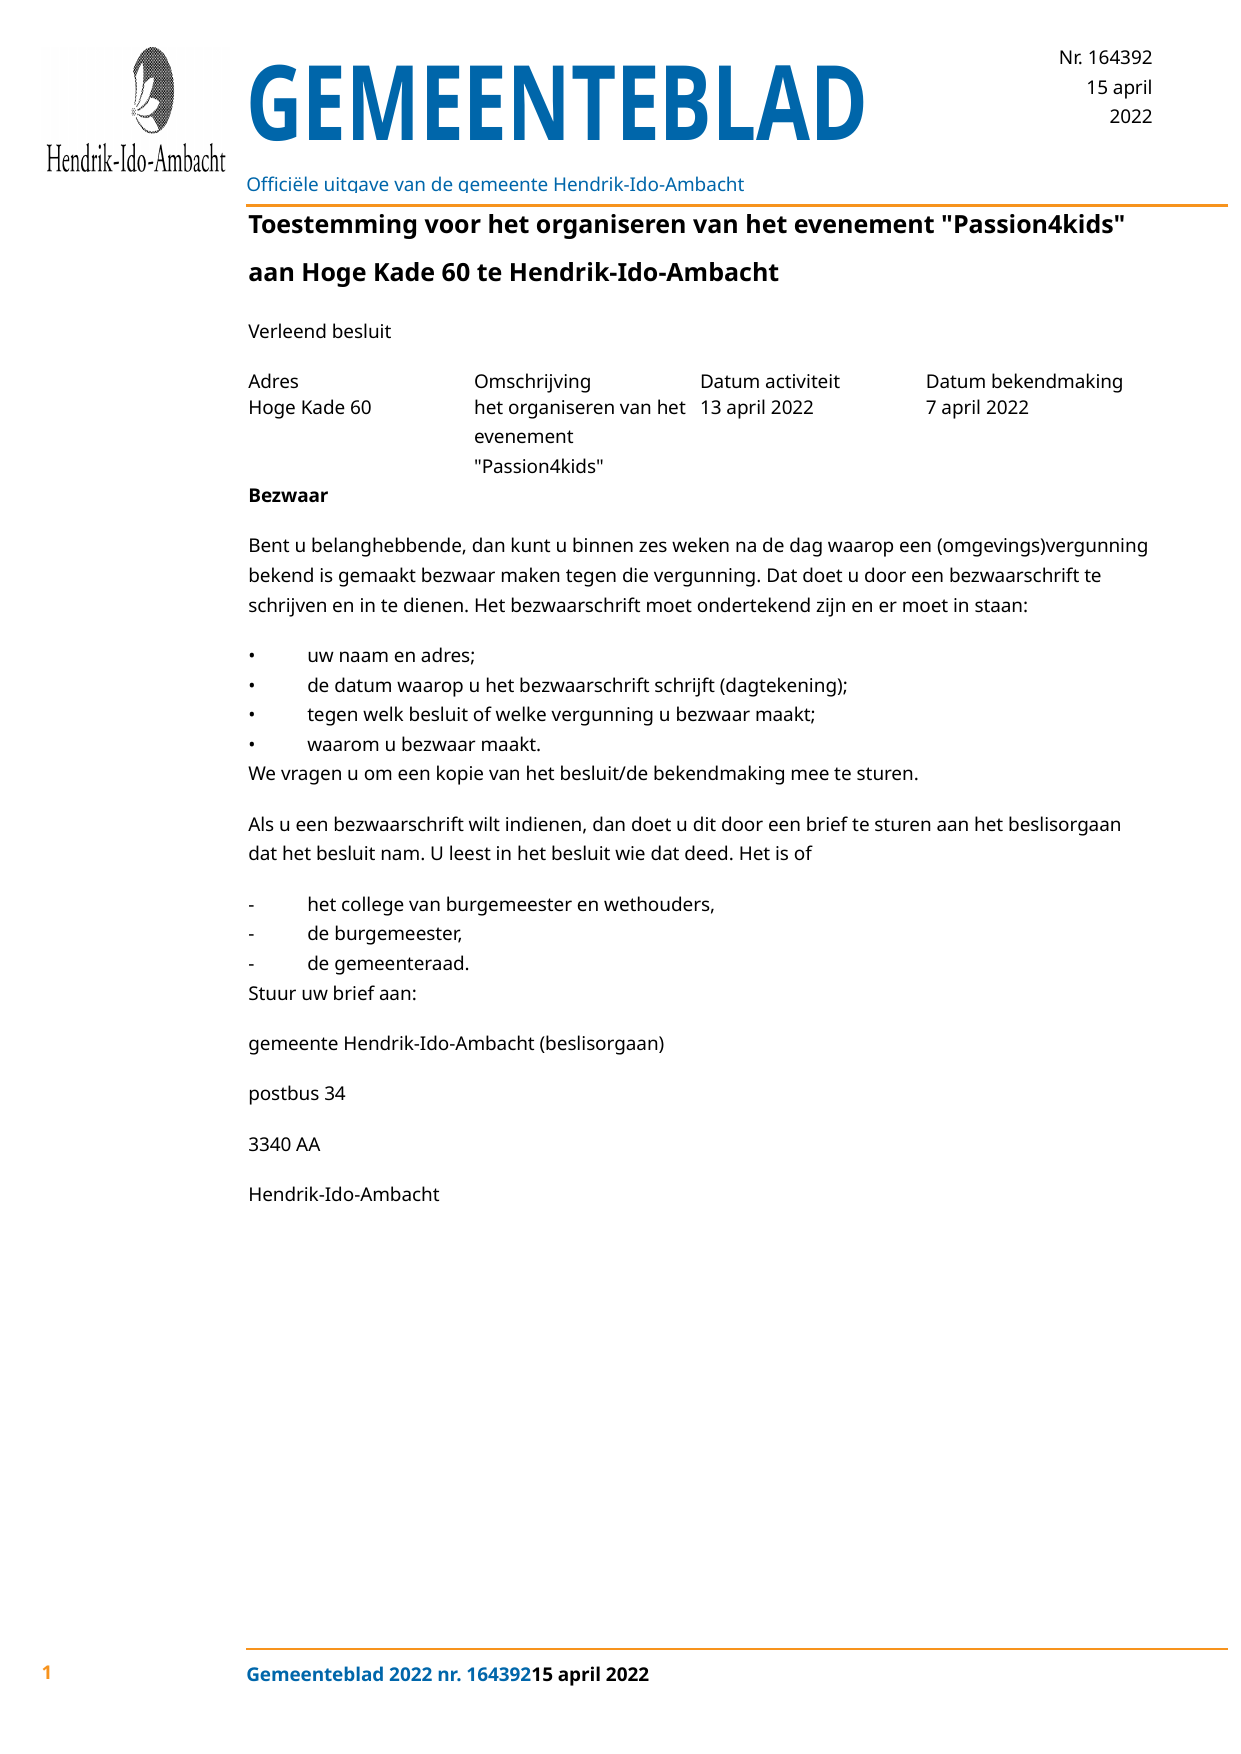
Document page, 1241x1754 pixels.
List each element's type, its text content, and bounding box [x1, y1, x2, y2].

table_cell Hoge Kade 60 [248, 394, 474, 479]
picture [41, 47, 231, 172]
text Bezwaar [248, 482, 1152, 508]
table_header Datum activiteit [700, 369, 926, 394]
table_header Adres [248, 369, 474, 394]
table_cell 13 april 2022 [700, 394, 926, 479]
table_cell 7 april 2022 [926, 394, 1152, 479]
text 3340 AA [248, 1131, 1152, 1157]
text Als u een bezwaarschrift wilt indienen, dan doet u dit door een brief te sturen aan het beslisorgaan dat het besluit nam. U leest in het besluit wie dat deed. Het is of [248, 811, 1152, 866]
list het college van burgemeester en wethouders, [248, 891, 1152, 917]
text Verleend besluit [248, 318, 1152, 344]
list waarom u bezwaar maakt. [248, 731, 1152, 757]
text Bent u belanghebbende, dan kunt u binnen zes weken na de dag waarop een (omgevings)vergunning bekend is gemaakt bezwaar maken tegen die vergunning. Dat doet u door een bezwaarschrift te schrijven en in te dienen. Het bezwaarschrift moet ondertekend zijn en er moet in staan: [248, 533, 1152, 618]
text Hendrik-Ido-Ambacht [248, 1181, 1152, 1207]
table_header Datum bekendmaking [926, 369, 1152, 394]
table_header Omschrijving [474, 369, 700, 394]
text postbus 34 [248, 1081, 1152, 1106]
table_cell het organiseren van het evenement "Passion4kids" [474, 394, 700, 479]
list de gemeenteraad. [248, 950, 1152, 976]
list uw naam en adres; [248, 642, 1152, 668]
text gemeente Hendrik-Ido-Ambacht (beslisorgaan) [248, 1030, 1152, 1056]
text We vragen u om een kopie van het besluit/de bekendmaking mee te sturen. [248, 761, 1152, 786]
text Toestemming voor het organiseren van het evenement "Passion4kids" aan Hoge Kade 60 te Hendrik-Ido-Ambacht [248, 207, 1152, 288]
list de burgemeester, [248, 921, 1152, 946]
text Stuur uw brief aan: [248, 980, 1152, 1006]
list tegen welk besluit of welke vergunning u bezwaar maakt; [248, 701, 1152, 727]
list de datum waarop u het bezwaarschrift schrijft (dagtekening); [248, 672, 1152, 698]
